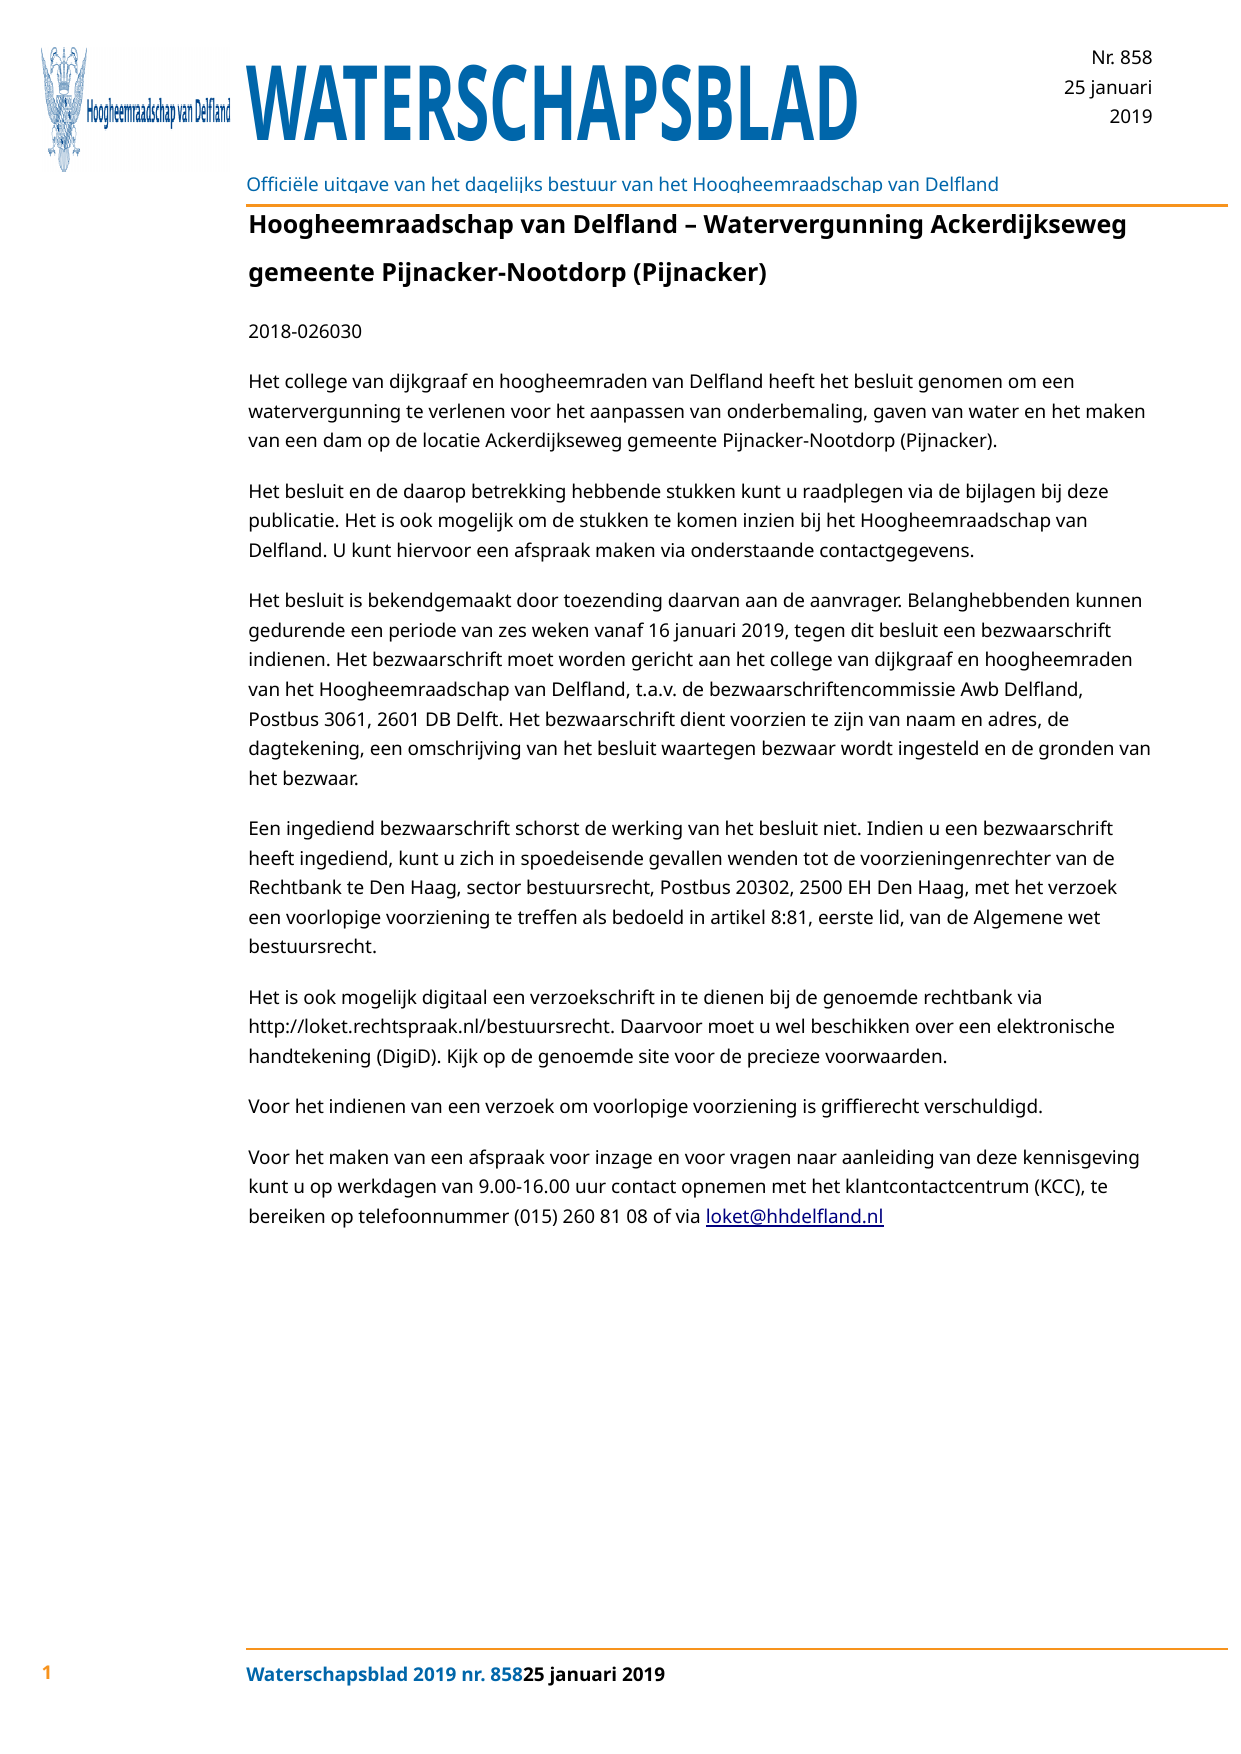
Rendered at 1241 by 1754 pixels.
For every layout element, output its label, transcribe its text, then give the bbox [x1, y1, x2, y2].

text Het besluit en de daarop betrekking hebbende stukken kunt u raadplegen via de bijlagen bij deze publicatie. Het is ook mogelijk om de stukken te komen inzien bij het Hoogheemraadschap van Delfland. U kunt hiervoor een afspraak maken via onderstaande contactgegevens. [248, 478, 1152, 563]
text Het college van dijkgraaf en hoogheemraden van Delfland heeft het besluit genomen om een watervergunning te verlenen voor het aanpassen van onderbemaling, gaven van water en het maken van een dam op de locatie Ackerdijkseweg gemeente Pijnacker-Nootdorp (Pijnacker). [248, 368, 1152, 453]
text Voor het indienen van een verzoek om voorlopige voorziening is griffierecht verschuldigd. [248, 1094, 1152, 1119]
text Het is ook mogelijk digitaal een verzoekschrift in te dienen bij de genoemde rechtbank via http://loket.rechtspraak.nl/bestuursrecht. Daarvoor moet u wel beschikken over een elektronische handtekening (DigiD). Kijk op de genoemde site voor de precieze voorwaarden. [248, 984, 1152, 1069]
text Het besluit is bekendgemaakt door toezending daarvan aan de aanvrager. Belanghebbenden kunnen gedurende een periode van zes weken vanaf 16 januari 2019, tegen dit besluit een bezwaarschrift indienen. Het bezwaarschrift moet worden gericht aan het college van dijkgraaf en hoogheemraden van het Hoogheemraadschap van Delfland, t.a.v. de bezwaarschriftencommissie Awb Delfland, Postbus 3061, 2601 DB Delft. Het bezwaarschrift dient voorzien te zijn van naam en adres, de dagtekening, een omschrijving van het besluit waartegen bezwaar wordt ingesteld en de gronden van het bezwaar. [248, 587, 1152, 791]
text Voor het maken van een afspraak voor inzage en voor vragen naar aanleiding van deze kennisgeving kunt u op werkdagen van 9.00-16.00 uur contact opnemen met het klantcontactcentrum (KCC), te bereiken op telefoonnummer (015) 260 81 08 of via loket@hhdelfland.nl [248, 1144, 1152, 1229]
text Een ingediend bezwaarschrift schorst de werking van het besluit niet. Indien u een bezwaarschrift heeft ingediend, kunt u zich in spoedeisende gevallen wenden tot de voorzieningenrechter van de Rechtbank te Den Haag, sector bestuursrecht, Postbus 20302, 2500 EH Den Haag, met het verzoek een voorlopige voorziening te treffen als bedoeld in artikel 8:81, eerste lid, van de Algemene wet bestuursrecht. [248, 815, 1152, 959]
text Hoogheemraadschap van Delfland – Watervergunning Ackerdijkseweg gemeente Pijnacker-Nootdorp (Pijnacker) [248, 207, 1152, 288]
text 2018-026030 [248, 318, 1152, 344]
picture [41, 47, 231, 172]
